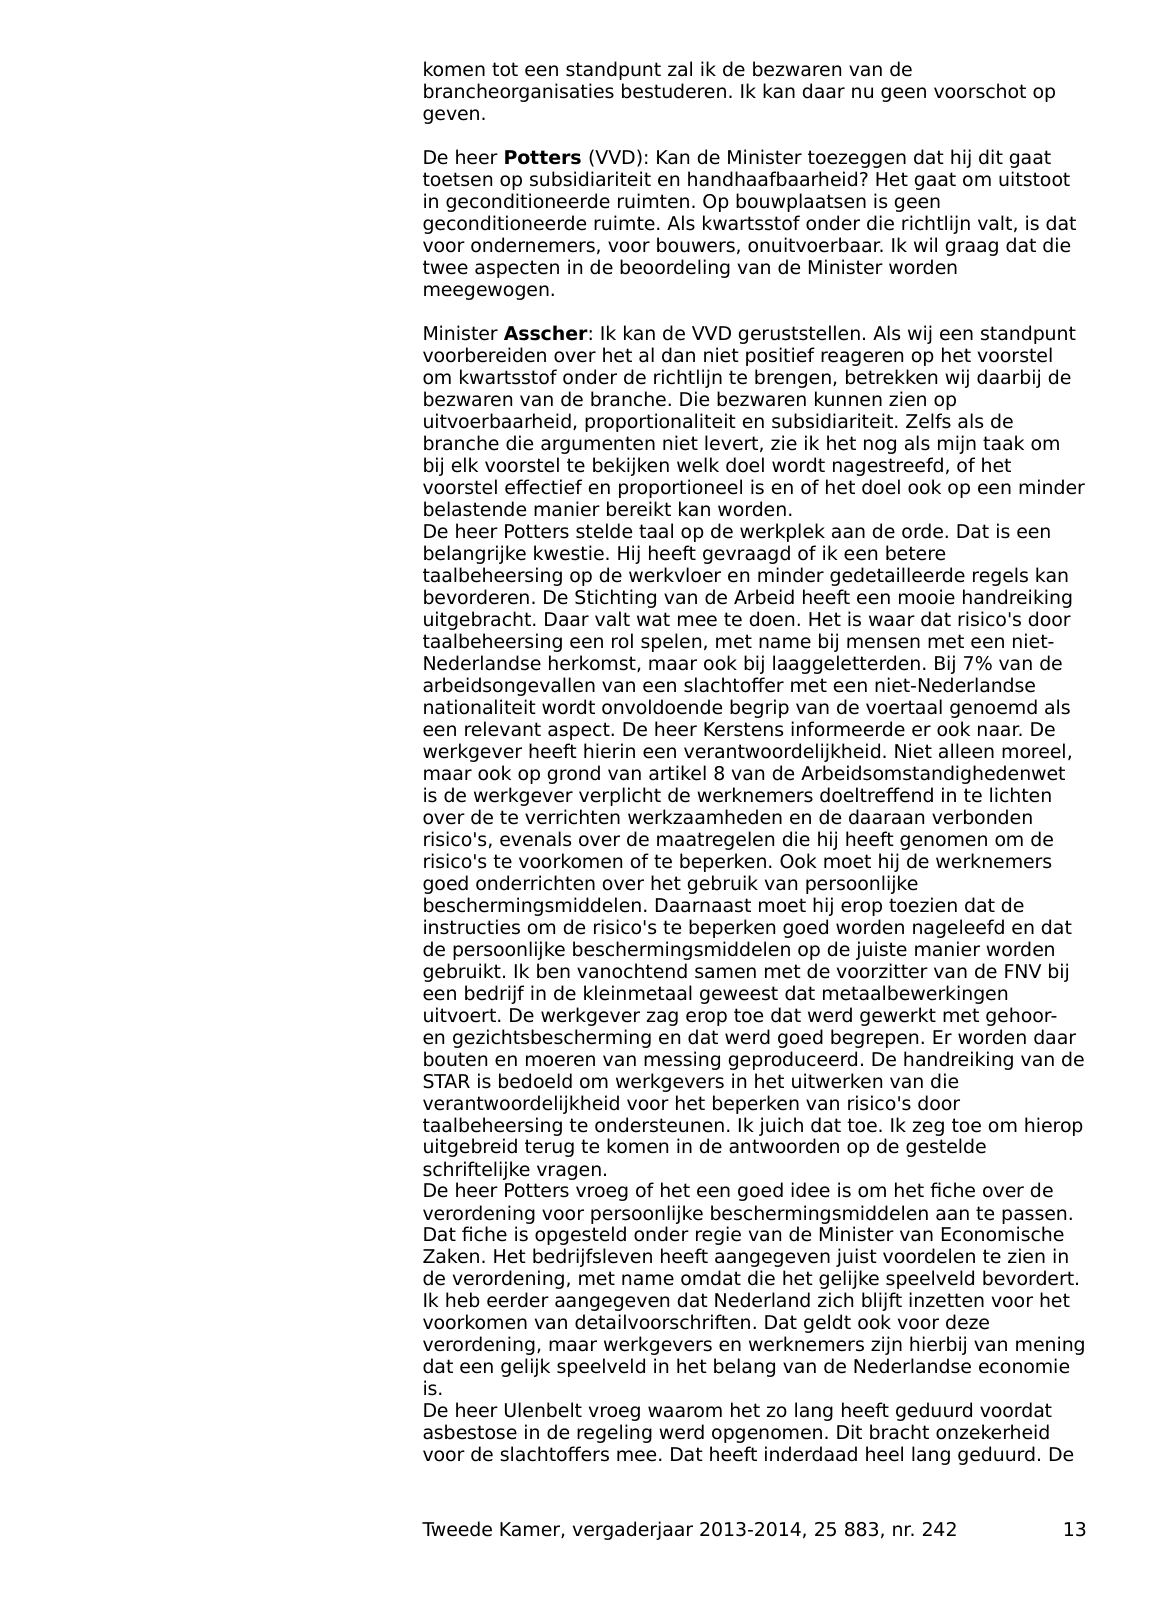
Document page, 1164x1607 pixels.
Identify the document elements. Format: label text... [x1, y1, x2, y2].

text komen tot een standpunt zal ik de bezwaren van de brancheorganisaties bestuderen. Ik kan daar nu geen voorschot op geven. [422, 59, 1087, 125]
text Minister Asscher: Ik kan de VVD geruststellen. Als wij een standpunt voorbereiden over het al dan niet positief reageren op het voorstel om kwartsstof onder de richtlijn te brengen, betrekken wij daarbij de bezwaren van de branche. Die bezwaren kunnen zien op uitvoerbaarheid, proportionaliteit en subsidiariteit. Zelfs als de branche die argumenten niet levert, zie ik het nog als mijn taak om bij elk voorstel te bekijken welk doel wordt nagestreefd, of het voorstel effectief en proportioneel is en of het doel ook op een minder belastende manier bereikt kan worden. [422, 323, 1087, 521]
text De heer Potters vroeg of het een goed idee is om het fiche over de verordening voor persoonlijke beschermingsmiddelen aan te passen. Dat fiche is opgesteld onder regie van de Minister van Economische Zaken. Het bedrijfsleven heeft aangegeven juist voordelen te zien in de verordening, met name omdat die het gelijke speelveld bevordert. Ik heb eerder aangegeven dat Nederland zich blijft inzetten voor het voorkomen van detailvoorschriften. Dat geldt ook voor deze verordening, maar werkgevers en werknemers zijn hierbij van mening dat een gelijk speelveld in het belang van de Nederlandse economie is. [422, 1180, 1087, 1400]
text De heer Potters (VVD): Kan de Minister toezeggen dat hij dit gaat toetsen op subsidiariteit en handhaafbaarheid? Het gaat om uitstoot in geconditioneerde ruimten. Op bouwplaatsen is geen geconditioneerde ruimte. Als kwartsstof onder die richtlijn valt, is dat voor ondernemers, voor bouwers, onuitvoerbaar. Ik wil graag dat die twee aspecten in de beoordeling van de Minister worden meegewogen. [422, 147, 1087, 301]
text De heer Ulenbelt vroeg waarom het zo lang heeft geduurd voordat asbestose in de regeling werd opgenomen. Dit bracht onzekerheid voor de slachtoffers mee. Dat heeft inderdaad heel lang geduurd. De [422, 1400, 1087, 1466]
text De heer Potters stelde taal op de werkplek aan de orde. Dat is een belangrijke kwestie. Hij heeft gevraagd of ik een betere taalbeheersing op de werkvloer en minder gedetailleerde regels kan bevorderen. De Stichting van de Arbeid heeft een mooie handreiking uitgebracht. Daar valt wat mee te doen. Het is waar dat risico's door taalbeheersing een rol spelen, met name bij mensen met een niet-Nederlandse herkomst, maar ook bij laaggeletterden. Bij 7% van de arbeidsongevallen van een slachtoffer met een niet-Nederlandse nationaliteit wordt onvoldoende begrip van de voertaal genoemd als een relevant aspect. De heer Kerstens informeerde er ook naar. De werkgever heeft hierin een verantwoordelijkheid. Niet alleen moreel, maar ook op grond van artikel 8 van de Arbeidsomstandighedenwet is de werkgever verplicht de werknemers doeltreffend in te lichten over de te verrichten werkzaamheden en de daaraan verbonden risico's, evenals over de maatregelen die hij heeft genomen om de risico's te voorkomen of te beperken. Ook moet hij de werknemers goed onderrichten over het gebruik van persoonlijke beschermingsmiddelen. Daarnaast moet hij erop toezien dat de instructies om de risico's te beperken goed worden nageleefd en dat de persoonlijke beschermingsmiddelen op de juiste manier worden gebruikt. Ik ben vanochtend samen met de voorzitter van de FNV bij een bedrijf in de kleinmetaal geweest dat metaalbewerkingen uitvoert. De werkgever zag erop toe dat werd gewerkt met gehoor- en gezichtsbescherming en dat werd goed begrepen. Er worden daar bouten en moeren van messing geproduceerd. De handreiking van de STAR is bedoeld om werkgevers in het uitwerken van die verantwoordelijkheid voor het beperken van risico's door taalbeheersing te ondersteunen. Ik juich dat toe. Ik zeg toe om hierop uitgebreid terug te komen in de antwoorden op de gestelde schriftelijke vragen. [422, 521, 1087, 1180]
